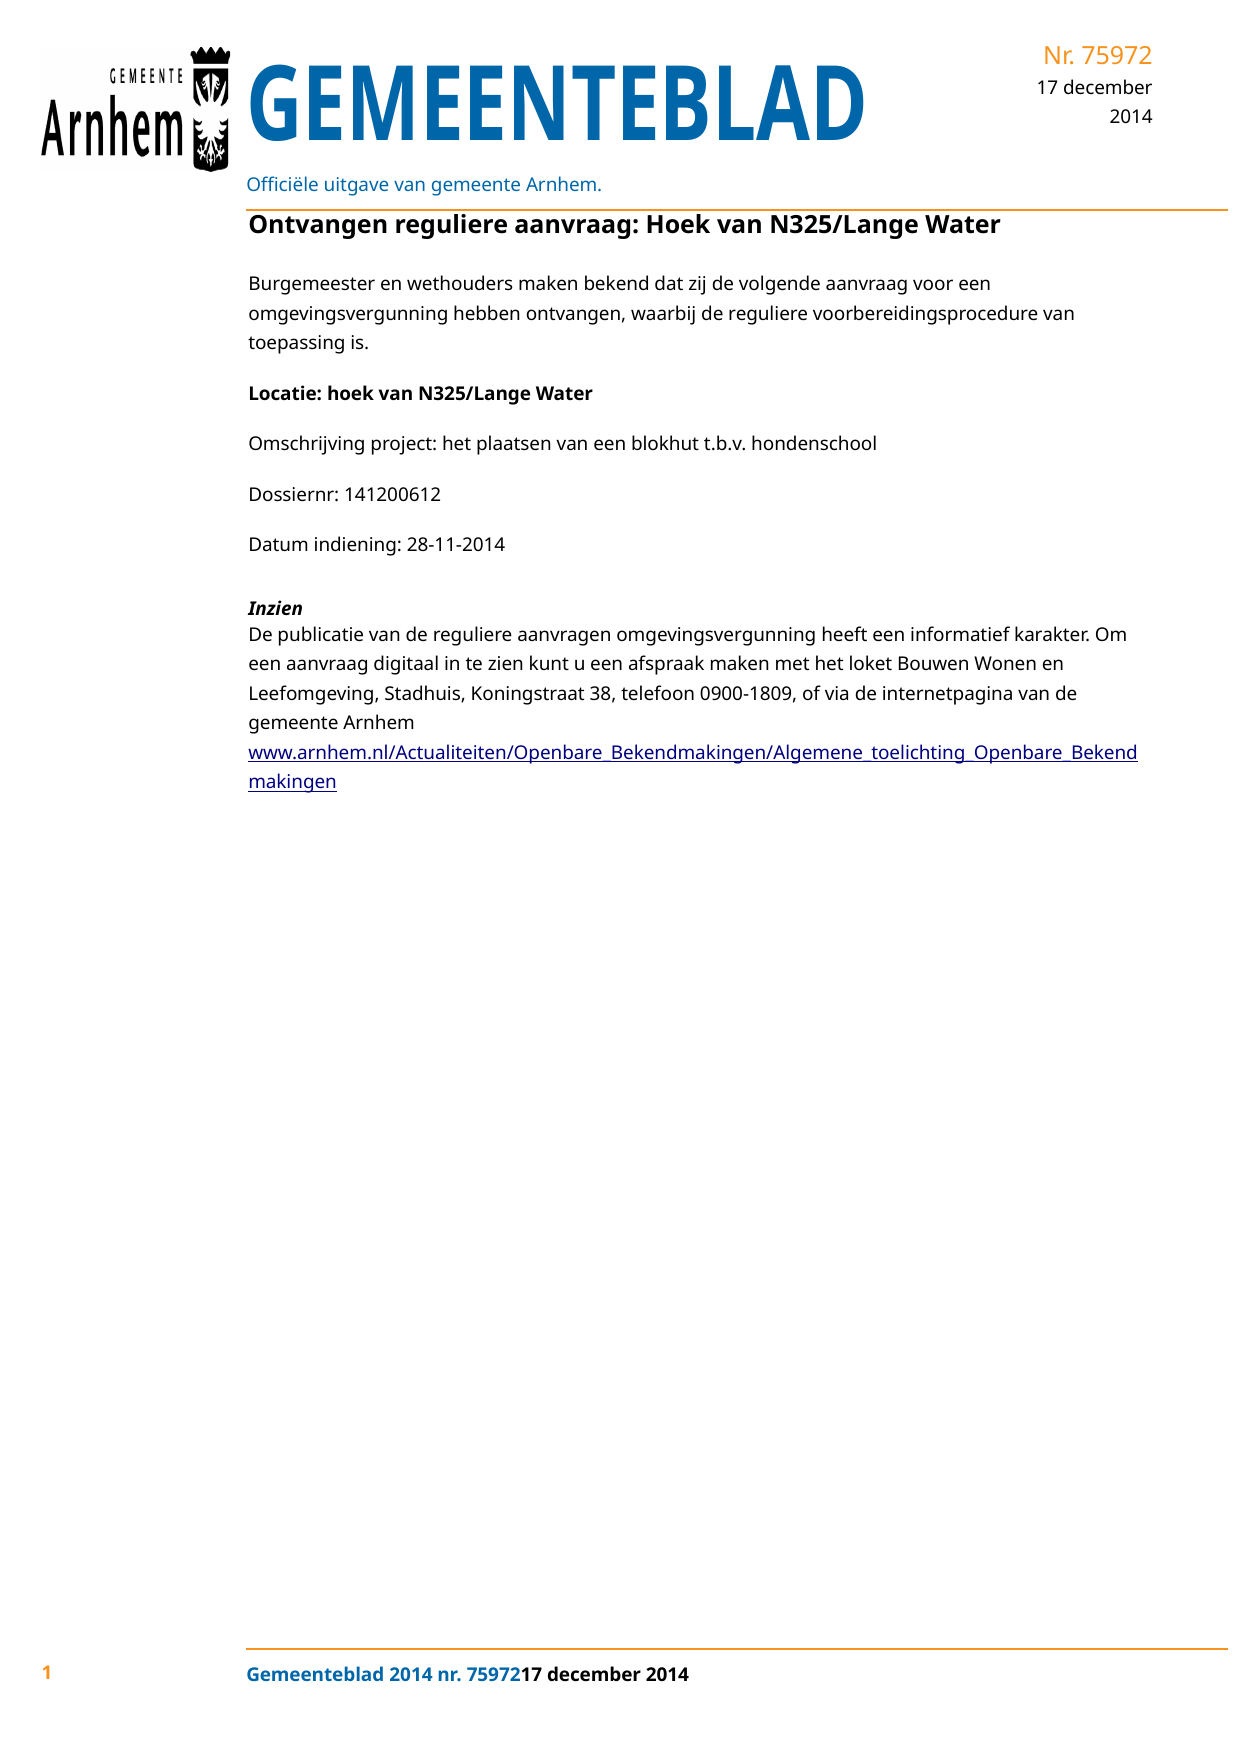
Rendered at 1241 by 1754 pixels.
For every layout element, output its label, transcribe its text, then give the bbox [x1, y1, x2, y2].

text Ontvangen reguliere aanvraag: Hoek van N325/Lange Water [248, 211, 1152, 241]
text Burgemeester en wethouders maken bekend dat zij de volgende aanvraag voor een omgevingsvergunning hebben ontvangen, waarbij de reguliere voorbereidingsprocedure van toepassing is. [248, 270, 1152, 355]
text De publicatie van de reguliere aanvragen omgevingsvergunning heeft een informatief karakter. Om een aanvraag digitaal in te zien kunt u een afspraak maken met het loket Bouwen Wonen en Leefomgeving, Stadhuis, Koningstraat 38, telefoon 0900-1809, of via de internetpagina van de gemeente Arnhem www.arnhem.nl/Actualiteiten/Openbare_Bekendmakingen/Algemene_toelichting_Openbare_Bekendmakingen [248, 621, 1152, 794]
text Inzien [248, 595, 1152, 621]
picture [41, 47, 231, 172]
text Datum indiening: 28-11-2014 [248, 531, 1152, 557]
text Dossiernr: 141200612 [248, 481, 1152, 506]
text Locatie: hoek van N325/Lange Water [248, 380, 1152, 406]
text Omschrijving project: het plaatsen van een blokhut t.b.v. hondenschool [248, 430, 1152, 456]
